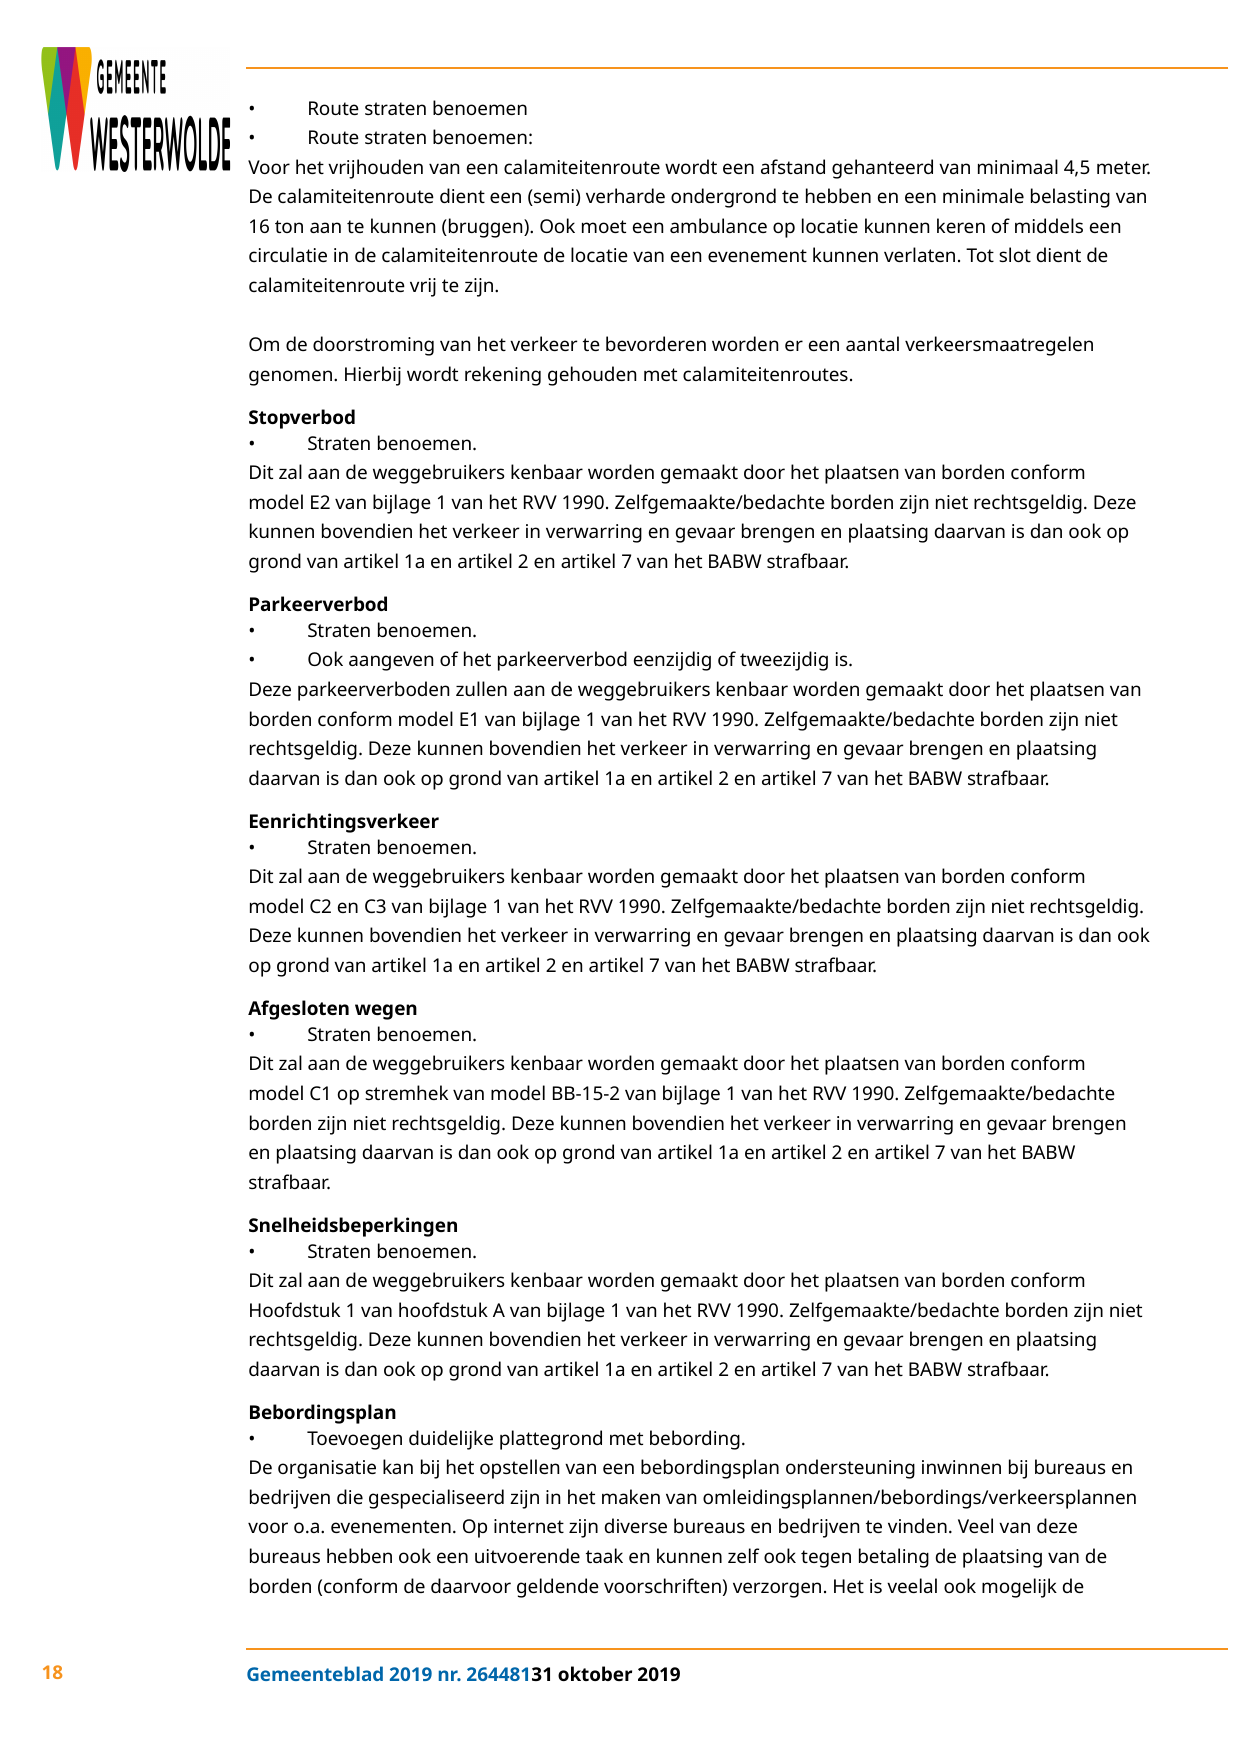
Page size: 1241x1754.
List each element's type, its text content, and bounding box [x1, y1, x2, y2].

text Dit zal aan de weggebruikers kenbaar worden gemaakt door het plaatsen van borden conform Hoofdstuk 1 van hoofdstuk A van bijlage 1 van het RVV 1990. Zelfgemaakte/bedachte borden zijn niet rechtsgeldig. Deze kunnen bovendien het verkeer in verwarring en gevaar brengen en plaatsing daarvan is dan ook op grond van artikel 1a en artikel 2 en artikel 7 van het BABW strafbaar. [248, 1267, 1152, 1382]
list Straten benoemen. [248, 617, 1152, 643]
list Straten benoemen. [248, 430, 1152, 456]
text Voor het vrijhouden van een calamiteitenroute wordt een afstand gehanteerd van minimaal 4,5 meter. De calamiteitenroute dient een (semi) verharde ondergrond te hebben en een minimale belasting van 16 ton aan te kunnen (bruggen). Ook moet een ambulance op locatie kunnen keren of middels een circulatie in de calamiteitenroute de locatie van een evenement kunnen verlaten. Tot slot dient de calamiteitenroute vrij te zijn. [248, 154, 1152, 298]
text Eenrichtingsverkeer [248, 808, 1152, 834]
list Ook aangeven of het parkeerverbod eenzijdig of tweezijdig is. [248, 647, 1152, 672]
list Straten benoemen. [248, 1021, 1152, 1047]
list Straten benoemen. [248, 834, 1152, 859]
text Stopverbod [248, 404, 1152, 430]
text Snelheidsbeperkingen [248, 1212, 1152, 1238]
text Deze parkeerverboden zullen aan de weggebruikers kenbaar worden gemaakt door het plaatsen van borden conform model E1 van bijlage 1 van het RVV 1990. Zelfgemaakte/bedachte borden zijn niet rechtsgeldig. Deze kunnen bovendien het verkeer in verwarring en gevaar brengen en plaatsing daarvan is dan ook op grond van artikel 1a en artikel 2 en artikel 7 van het BABW strafbaar. [248, 676, 1152, 791]
text Dit zal aan de weggebruikers kenbaar worden gemaakt door het plaatsen van borden conform model E2 van bijlage 1 van het RVV 1990. Zelfgemaakte/bedachte borden zijn niet rechtsgeldig. Deze kunnen bovendien het verkeer in verwarring en gevaar brengen en plaatsing daarvan is dan ook op grond van artikel 1a en artikel 2 en artikel 7 van het BABW strafbaar. [248, 459, 1152, 574]
text Bebordingsplan [248, 1399, 1152, 1425]
text De organisatie kan bij het opstellen van een bebordingsplan ondersteuning inwinnen bij bureaus en bedrijven die gespecialiseerd zijn in het maken van omleidingsplannen/bebordings/verkeersplannen voor o.a. evenementen. Op internet zijn diverse bureaus en bedrijven te vinden. Veel van deze bureaus hebben ook een uitvoerende taak en kunnen zelf ook tegen betaling de plaatsing van de borden (conform de daarvoor geldende voorschriften) verzorgen. Het is veelal ook mogelijk de [248, 1454, 1152, 1599]
text Afgesloten wegen [248, 995, 1152, 1021]
picture [41, 47, 231, 172]
list Route straten benoemen [248, 95, 1152, 121]
text Parkeerverbod [248, 591, 1152, 617]
list Straten benoemen. [248, 1238, 1152, 1263]
text Dit zal aan de weggebruikers kenbaar worden gemaakt door het plaatsen van borden conform model C2 en C3 van bijlage 1 van het RVV 1990. Zelfgemaakte/bedachte borden zijn niet rechtsgeldig. Deze kunnen bovendien het verkeer in verwarring en gevaar brengen en plaatsing daarvan is dan ook op grond van artikel 1a en artikel 2 en artikel 7 van het BABW strafbaar. [248, 863, 1152, 978]
text Dit zal aan de weggebruikers kenbaar worden gemaakt door het plaatsen van borden conform model C1 op stremhek van model BB-15-2 van bijlage 1 van het RVV 1990. Zelfgemaakte/bedachte borden zijn niet rechtsgeldig. Deze kunnen bovendien het verkeer in verwarring en gevaar brengen en plaatsing daarvan is dan ook op grond van artikel 1a en artikel 2 en artikel 7 van het BABW strafbaar. [248, 1051, 1152, 1195]
text Om de doorstroming van het verkeer te bevorderen worden er een aantal verkeersmaatregelen genomen. Hierbij wordt rekening gehouden met calamiteitenroutes. [248, 331, 1152, 387]
list Toevoegen duidelijke plattegrond met bebording. [248, 1425, 1152, 1451]
list Route straten benoemen: [248, 124, 1152, 150]
